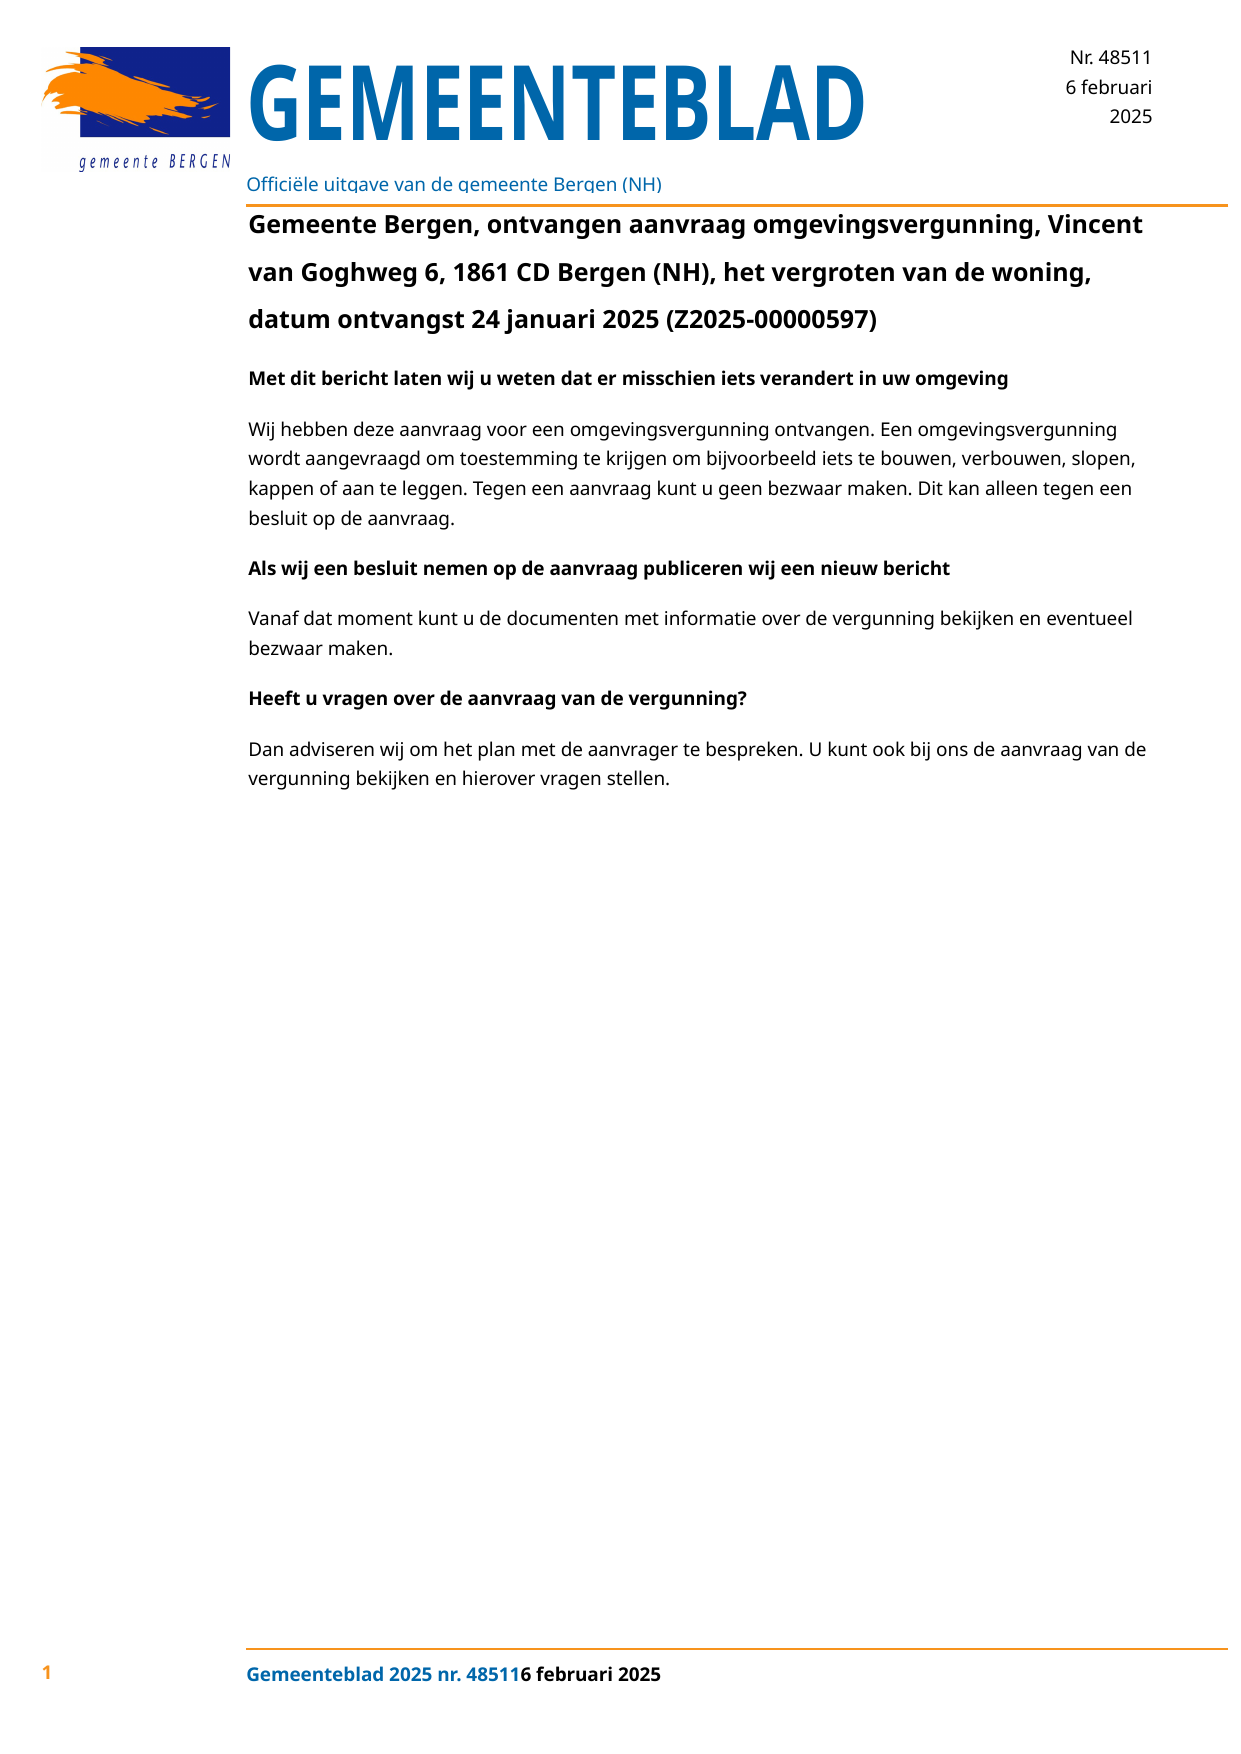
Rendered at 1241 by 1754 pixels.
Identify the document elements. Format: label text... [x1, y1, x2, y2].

text Vanaf dat moment kunt u de documenten met informatie over de vergunning bekijken en eventueel bezwaar maken. [248, 606, 1152, 661]
text Als wij een besluit nemen op de aanvraag publiceren wij een nieuw bericht [248, 555, 1152, 581]
picture [41, 47, 231, 172]
text Dan adviseren wij om het plan met de aanvrager te bespreken. U kunt ook bij ons de aanvraag van de vergunning bekijken en hierover vragen stellen. [248, 736, 1152, 791]
text Met dit bericht laten wij u weten dat er misschien iets verandert in uw omgeving [248, 366, 1152, 391]
text Wij hebben deze aanvraag voor een omgevingsvergunning ontvangen. Een omgevingsvergunning wordt aangevraagd om toestemming te krijgen om bijvoorbeeld iets te bouwen, verbouwen, slopen, kappen of aan te leggen. Tegen een aanvraag kunt u geen bezwaar maken. Dit kan alleen tegen een besluit op de aanvraag. [248, 416, 1152, 530]
text Gemeente Bergen, ontvangen aanvraag omgevingsvergunning, Vincent van Goghweg 6, 1861 CD Bergen (NH), het vergroten van de woning, datum ontvangst 24 januari 2025 (Z2025-00000597) [248, 207, 1152, 336]
text Heeft u vragen over de aanvraag van de vergunning? [248, 686, 1152, 711]
